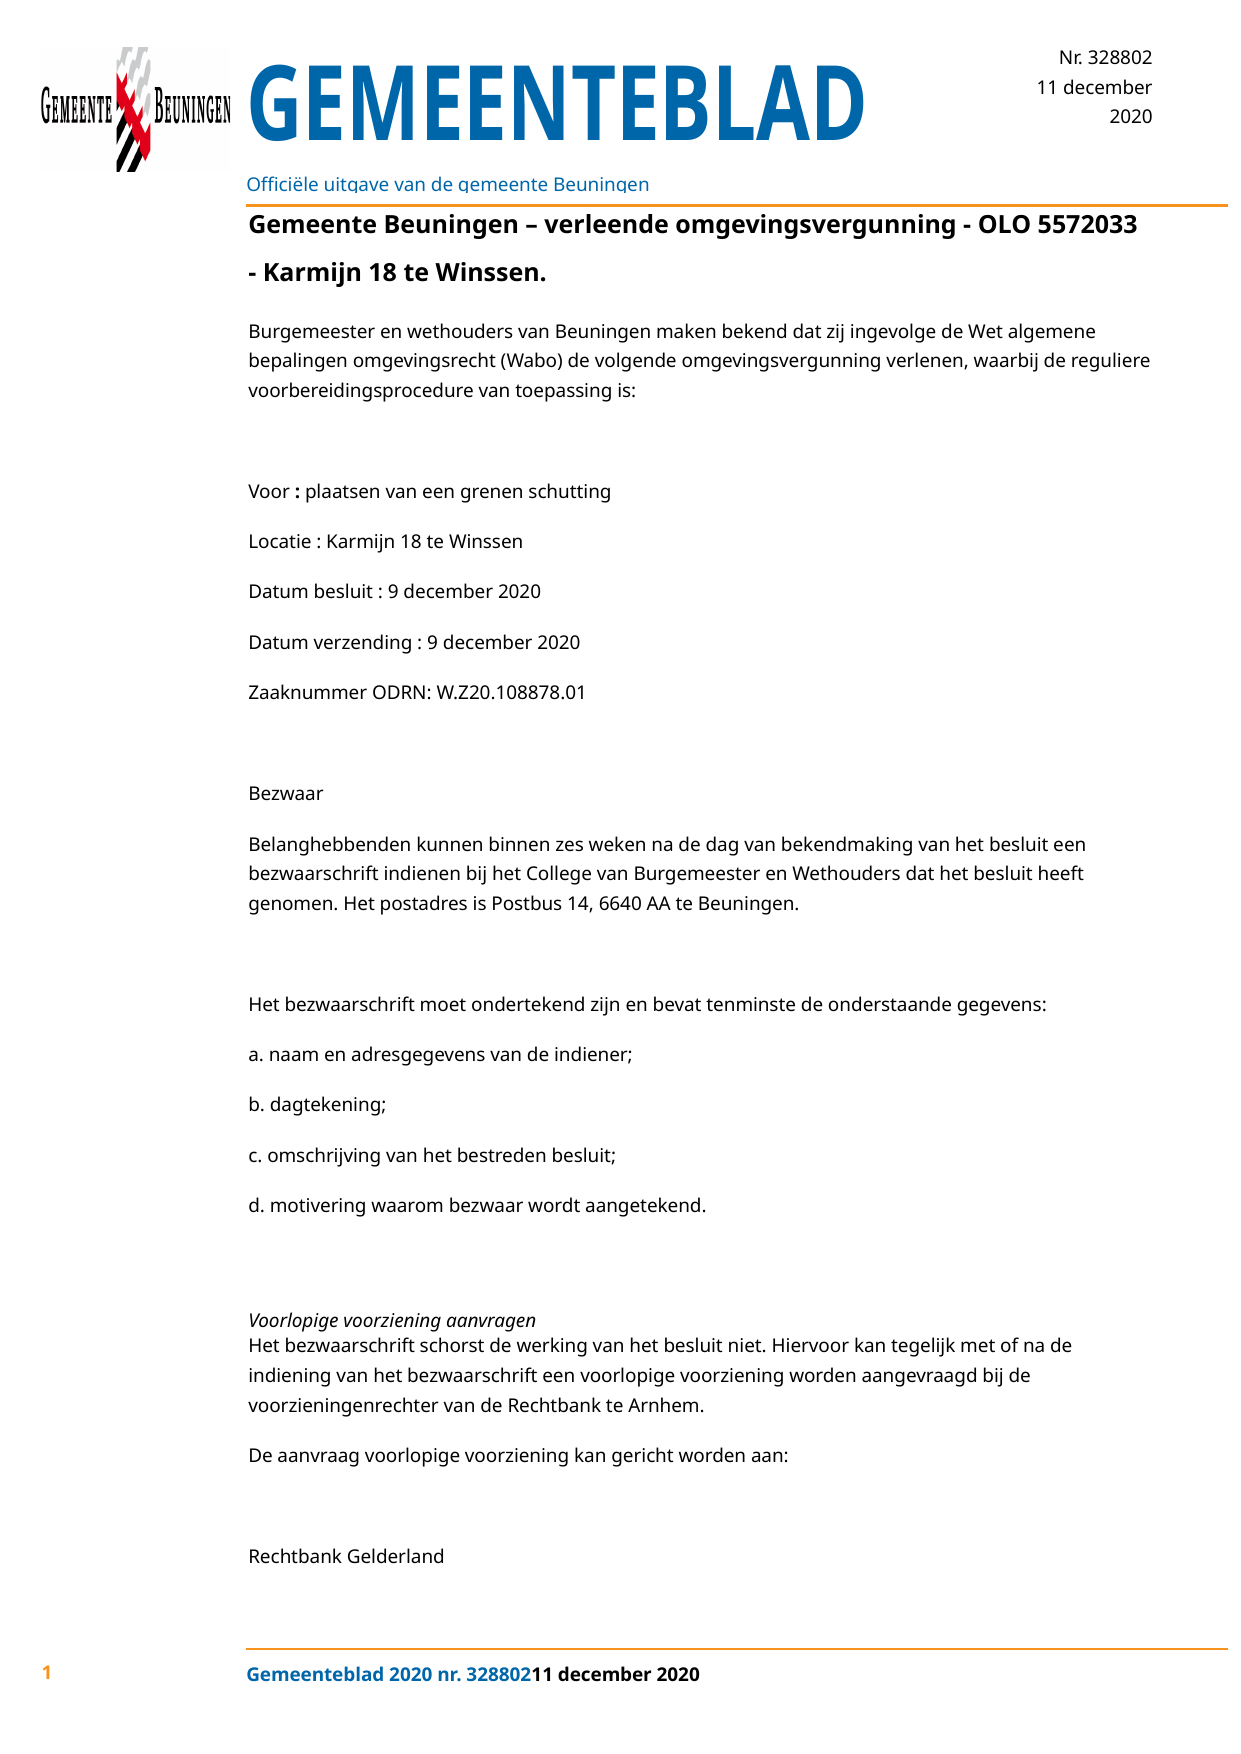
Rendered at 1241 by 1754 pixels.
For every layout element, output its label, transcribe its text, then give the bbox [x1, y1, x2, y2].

text Bezwaar [248, 780, 1152, 806]
text Gemeente Beuningen – verleende omgevingsvergunning - OLO 5572033 - Karmijn 18 te Winssen. [248, 207, 1152, 288]
text Burgemeester en wethouders van Beuningen maken bekend dat zij ingevolge de Wet algemene bepalingen omgevingsrecht (Wabo) de volgende omgevingsvergunning verlenen, waarbij de reguliere voorbereidingsprocedure van toepassing is: [248, 318, 1152, 403]
text Datum besluit : 9 december 2020 [248, 579, 1152, 604]
text Het bezwaarschrift moet ondertekend zijn en bevat tenminste de onderstaande gegevens: [248, 991, 1152, 1017]
picture [41, 47, 231, 172]
text Rechtbank Gelderland [248, 1543, 1152, 1569]
text Locatie : Karmijn 18 te Winssen [248, 528, 1152, 554]
text c. omschrijving van het bestreden besluit; [248, 1142, 1152, 1168]
text Zaaknummer ODRN: W.Z20.108878.01 [248, 679, 1152, 705]
text De aanvraag voorlopige voorziening kan gericht worden aan: [248, 1442, 1152, 1468]
text b. dagtekening; [248, 1092, 1152, 1117]
text Belanghebbenden kunnen binnen zes weken na de dag van bekendmaking van het besluit een bezwaarschrift indienen bij het College van Burgemeester en Wethouders dat het besluit heeft genomen. Het postadres is Postbus 14, 6640 AA te Beuningen. [248, 831, 1152, 916]
text a. naam en adresgegevens van de indiener; [248, 1041, 1152, 1067]
text d. motivering waarom bezwaar wordt aangetekend. [248, 1192, 1152, 1218]
text Datum verzending : 9 december 2020 [248, 629, 1152, 655]
text Voor : plaatsen van een grenen schutting [248, 478, 1152, 504]
text Voorlopige voorziening aanvragen [248, 1307, 1152, 1333]
text Het bezwaarschrift schorst de werking van het besluit niet. Hiervoor kan tegelijk met of na de indiening van het bezwaarschrift een voorlopige voorziening worden aangevraagd bij de voorzieningenrechter van de Rechtbank te Arnhem. [248, 1333, 1152, 1417]
